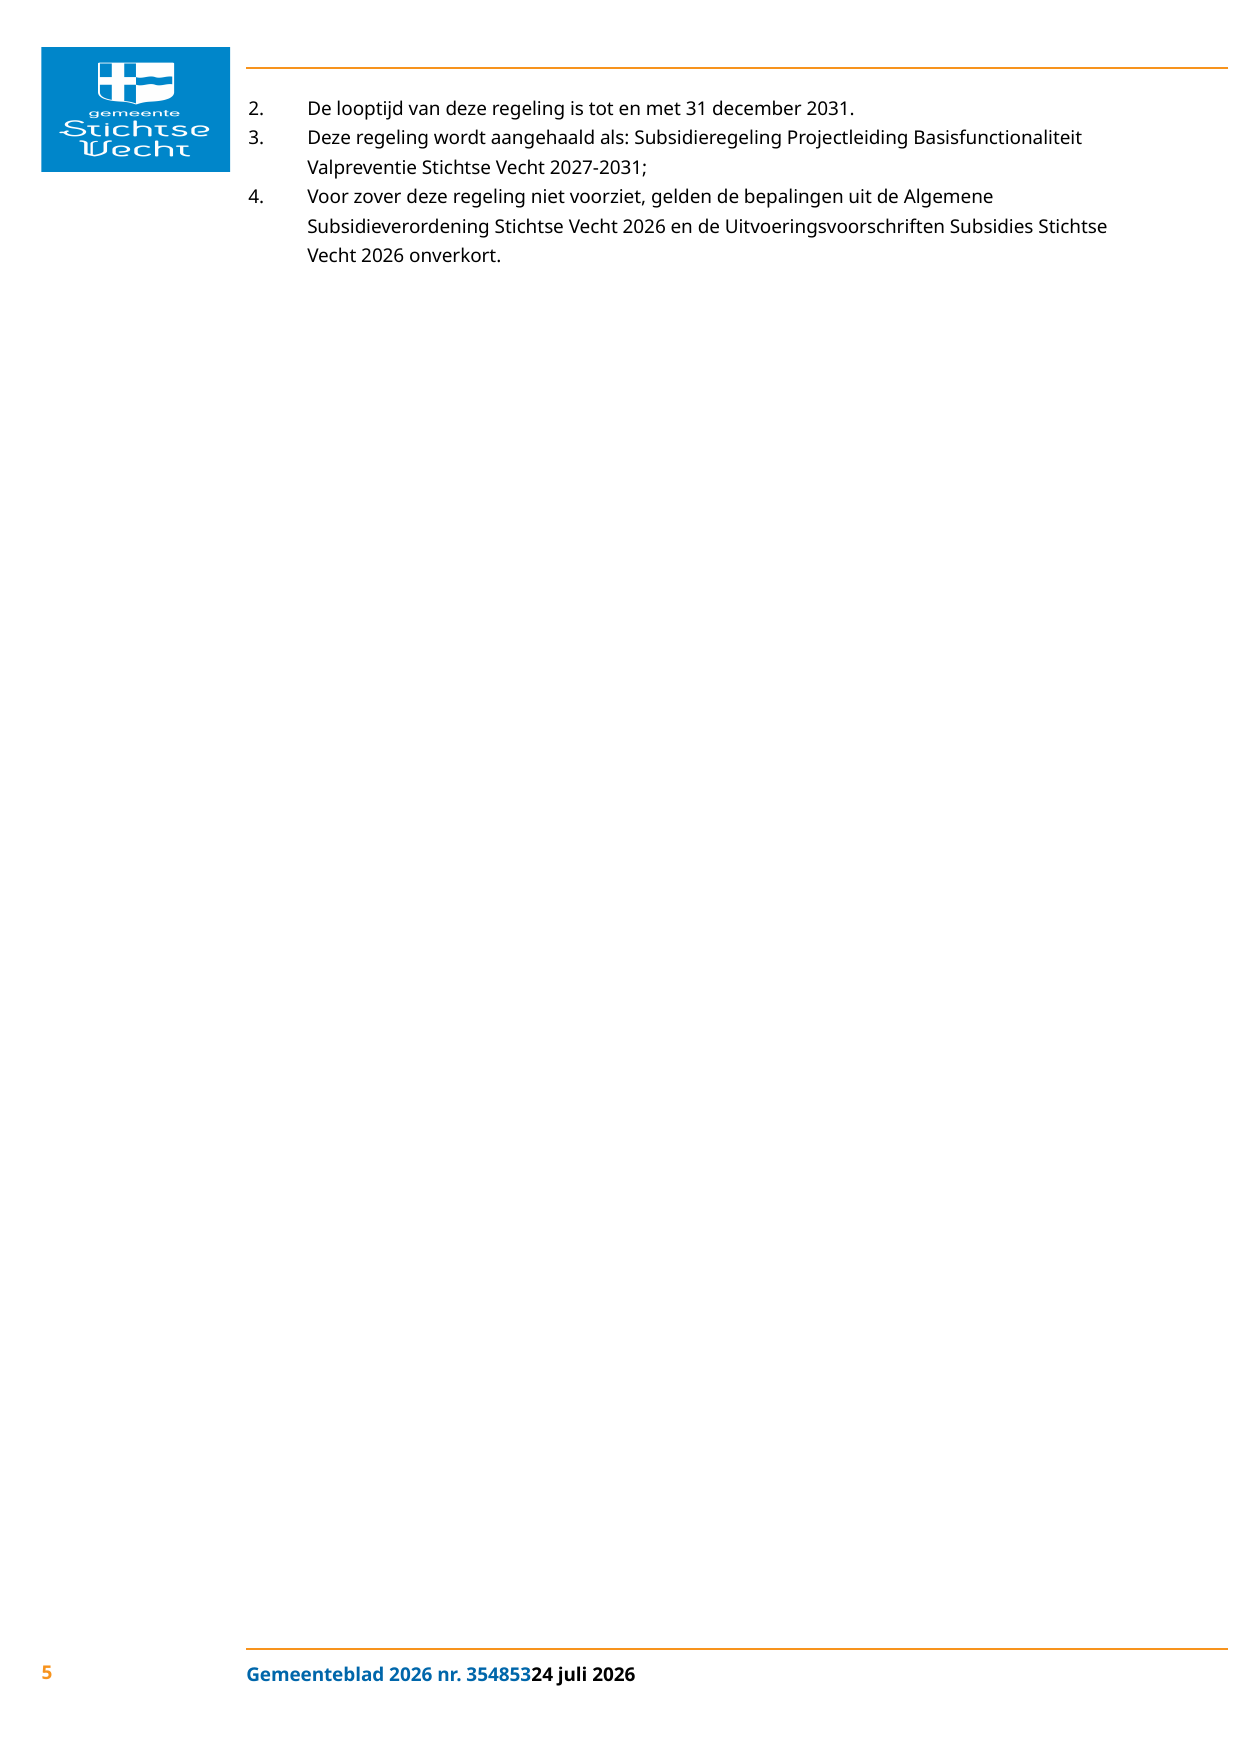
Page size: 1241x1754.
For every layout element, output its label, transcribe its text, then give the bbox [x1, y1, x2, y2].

picture [99, 63, 135, 101]
list Voor zover deze regeling niet voorziet, gelden de bepalingen uit de Algemene Subsidieverordening Stichtse Vecht 2026 en de Uitvoeringsvoorschriften Subsidies Stichtse Vecht 2026 onverkort. [248, 183, 1152, 268]
list De looptijd van deze regeling is tot en met 31 december 2031. [248, 95, 1152, 121]
list Deze regeling wordt aangehaald als: Subsidieregeling Projectleiding Basisfunctionaliteit Valpreventie Stichtse Vecht 2027-2031; [248, 124, 1152, 180]
picture [137, 63, 174, 103]
